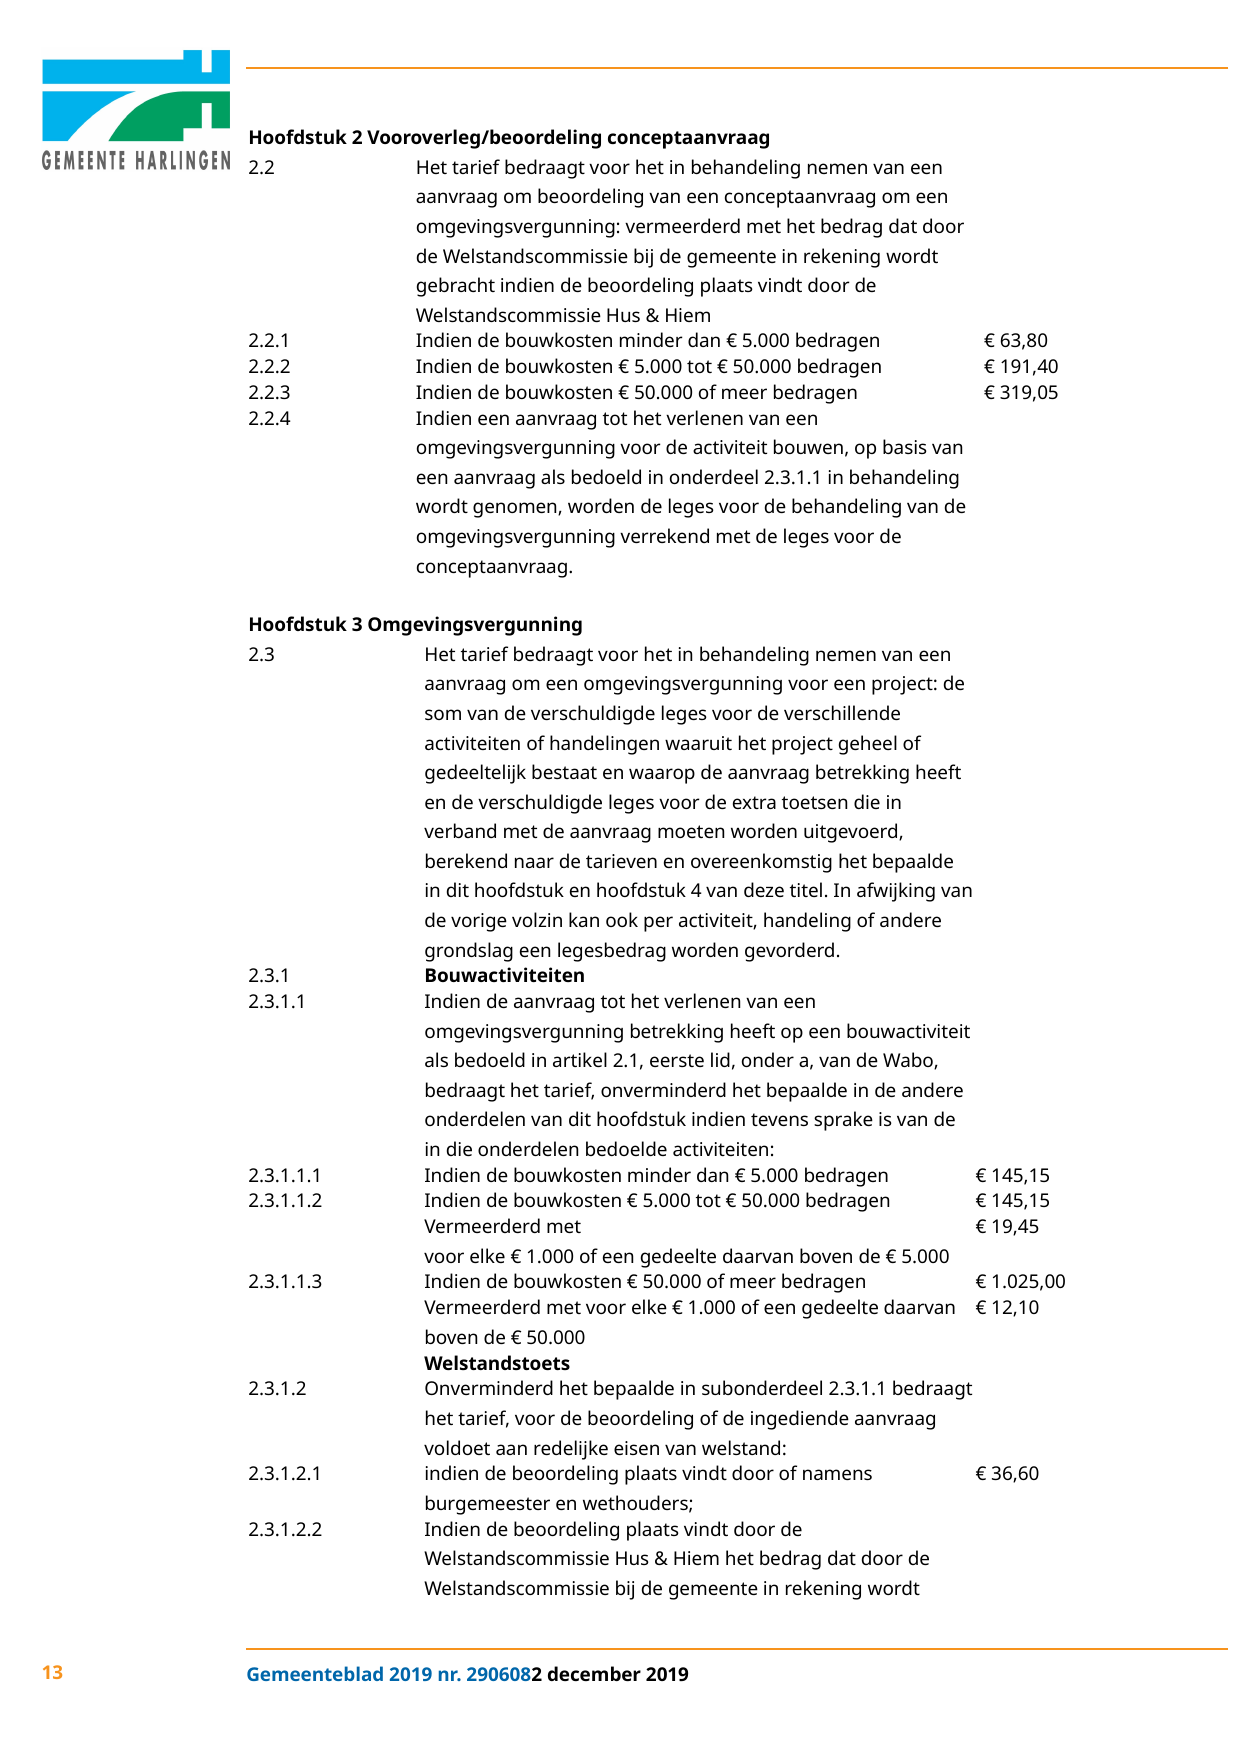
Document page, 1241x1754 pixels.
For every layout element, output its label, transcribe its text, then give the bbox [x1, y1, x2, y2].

table_cell 2.2.2 [248, 354, 416, 379]
table_cell 2.2.1 [248, 328, 416, 353]
table_cell 2.3.1.1.1 [248, 1162, 424, 1188]
table_cell Indien de bouwkosten minder dan € 5.000 bedragen [424, 1162, 975, 1188]
table_cell Indien de beoordeling plaats vindt door de Welstandscommissie Hus & Hiem het bedrag dat door de Welstandscommissie bij de gemeente in rekening wordt [424, 1516, 975, 1601]
text Hoofdstuk 2 Vooroverleg/beoordeling conceptaanvraag [248, 124, 1152, 150]
table_cell [248, 1350, 424, 1376]
table_cell [975, 963, 1152, 988]
table_cell 2.3.1.2.2 [248, 1516, 424, 1601]
table_header Het tarief bedraagt voor het in behandeling nemen van een aanvraag om beoordeling van een conceptaanvraag om een omgevingsvergunning: vermeerderd met het bedrag dat door de Welstandscommissie bij de gemeente in rekening wordt gebracht indien de beoordeling plaats vindt door de Welstandscommissie Hus & Hiem [416, 154, 984, 328]
table_cell € 319,05 [984, 379, 1152, 405]
table_cell [248, 1295, 424, 1350]
table_cell € 1.025,00 [975, 1269, 1152, 1294]
table_cell Indien de bouwkosten € 50.000 of meer bedragen [416, 379, 984, 405]
table_cell [975, 1516, 1152, 1601]
table_cell Vermeerderd met voor elke € 1.000 of een gedeelte daarvan boven de € 50.000 [424, 1295, 975, 1350]
table_cell 2.2.3 [248, 379, 416, 405]
table_cell 2.3.1.2.1 [248, 1460, 424, 1516]
table_cell 2.3.1.2 [248, 1376, 424, 1460]
table_cell € 36,60 [975, 1460, 1152, 1516]
table_cell Indien de bouwkosten € 5.000 tot € 50.000 bedragen [416, 354, 984, 379]
table_cell 2.2.4 [248, 405, 416, 578]
table_cell € 145,15 [975, 1188, 1152, 1213]
table_cell [984, 405, 1152, 578]
table_cell 2.3.1.1 [248, 988, 424, 1162]
table_header Het tarief bedraagt voor het in behandeling nemen van een aanvraag om een omgevingsvergunning voor een project: de som van de verschuldigde leges voor de verschillende activiteiten of handelingen waaruit het project geheel of gedeeltelijk bestaat en waarop de aanvraag betrekking heeft en de verschuldigde leges voor de extra toetsen die in verband met de aanvraag moeten worden uitgevoerd, berekend naar de tarieven en overeenkomstig het bepaalde in dit hoofdstuk en hoofdstuk 4 van deze titel. In afwijking van de vorige volzin kan ook per activiteit, handeling of andere grondslag een legesbedrag worden gevorderd. [424, 641, 975, 963]
table_cell € 145,15 [975, 1162, 1152, 1188]
table_cell 2.3.1.1.2 [248, 1188, 424, 1213]
table_cell [975, 1350, 1152, 1376]
table_cell Onverminderd het bepaalde in subonderdeel 2.3.1.1 bedraagt het tarief, voor de beoordeling of de ingediende aanvraag voldoet aan redelijke eisen van welstand: [424, 1376, 975, 1460]
table_cell € 12,10 [975, 1295, 1152, 1350]
table_cell Bouwactiviteiten [424, 963, 975, 988]
table_cell [975, 988, 1152, 1162]
table_header 2.3 [248, 641, 424, 963]
table_cell Indien een aanvraag tot het verlenen van een omgevingsvergunning voor de activiteit bouwen, op basis van een aanvraag als bedoeld in onderdeel 2.3.1.1 in behandeling wordt genomen, worden de leges voor de behandeling van de omgevingsvergunning verrekend met de leges voor de conceptaanvraag. [416, 405, 984, 578]
table_header [984, 154, 1152, 328]
picture [41, 47, 231, 172]
table_cell 2.3.1.1.3 [248, 1269, 424, 1294]
table_header 2.2 [248, 154, 416, 328]
table_cell Indien de bouwkosten € 5.000 tot € 50.000 bedragen [424, 1188, 975, 1213]
table_cell [248, 1214, 424, 1269]
table_cell indien de beoordeling plaats vindt door of namens burgemeester en wethouders; [424, 1460, 975, 1516]
table_cell Indien de aanvraag tot het verlenen van een omgevingsvergunning betrekking heeft op een bouwactiviteit als bedoeld in artikel 2.1, eerste lid, onder a, van de Wabo, bedraagt het tarief, onverminderd het bepaalde in de andere onderdelen van dit hoofdstuk indien tevens sprake is van de in die onderdelen bedoelde activiteiten: [424, 988, 975, 1162]
table_cell [975, 1376, 1152, 1460]
table_cell € 63,80 [984, 328, 1152, 353]
table_cell Vermeerderd met voor elke € 1.000 of een gedeelte daarvan boven de € 5.000 [424, 1214, 975, 1269]
text Hoofdstuk 3 Omgevingsvergunning [248, 611, 1152, 637]
table_cell € 191,40 [984, 354, 1152, 379]
table_cell Indien de bouwkosten € 50.000 of meer bedragen [424, 1269, 975, 1294]
table_header [975, 641, 1152, 963]
table_cell Welstandstoets [424, 1350, 975, 1376]
table_cell € 19,45 [975, 1214, 1152, 1269]
table_cell Indien de bouwkosten minder dan € 5.000 bedragen [416, 328, 984, 353]
table_cell 2.3.1 [248, 963, 424, 988]
